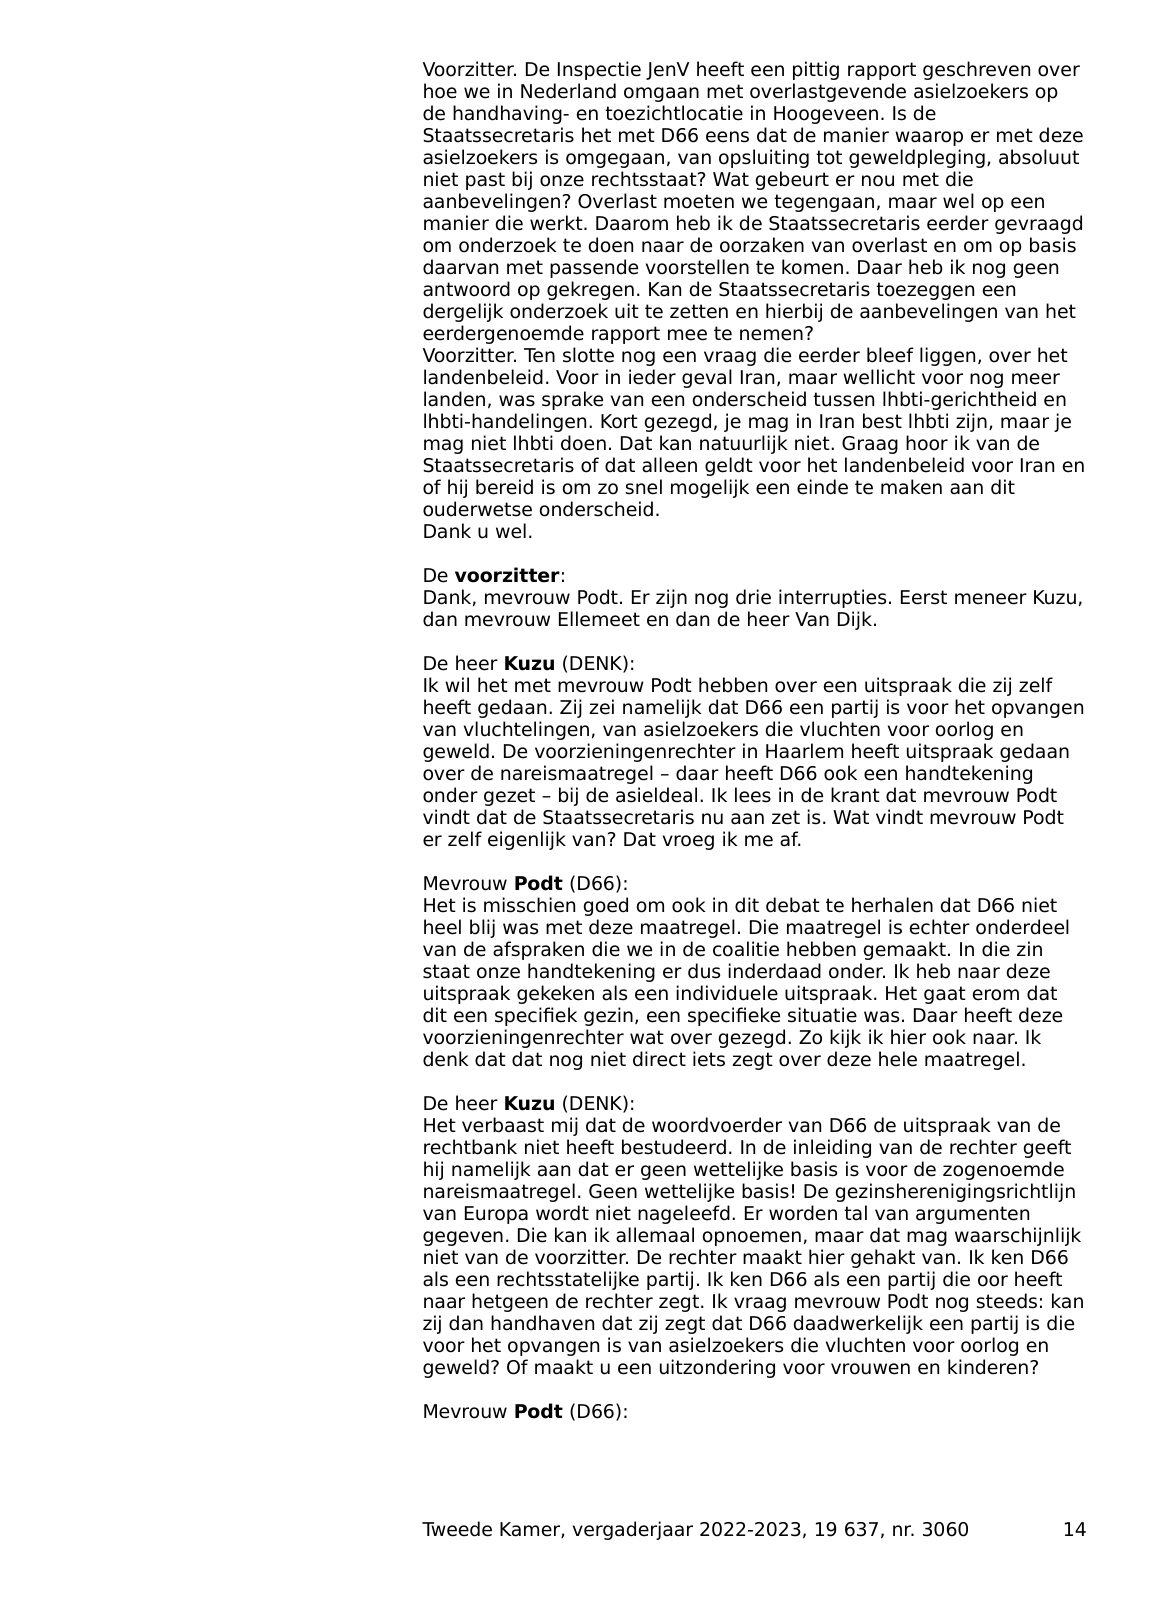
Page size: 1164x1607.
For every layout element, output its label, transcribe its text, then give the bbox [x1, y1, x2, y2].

text Mevrouw Podt (D66): [422, 873, 1087, 895]
text Het is misschien goed om ook in dit debat te herhalen dat D66 niet heel blij was met deze maatregel. Die maatregel is echter onderdeel van de afspraken die we in de coalitie hebben gemaakt. In die zin staat onze handtekening er dus inderdaad onder. Ik heb naar deze uitspraak gekeken als een individuele uitspraak. Het gaat erom dat dit een specifiek gezin, een specifieke situatie was. Daar heeft deze voorzieningenrechter wat over gezegd. Zo kijk ik hier ook naar. Ik denk dat dat nog niet direct iets zegt over deze hele maatregel. [422, 895, 1087, 1071]
text De voorzitter: [422, 565, 1087, 587]
text Het verbaast mij dat de woordvoerder van D66 de uitspraak van de rechtbank niet heeft bestudeerd. In de inleiding van de rechter geeft hij namelijk aan dat er geen wettelijke basis is voor de zogenoemde nareismaatregel. Geen wettelijke basis! De gezinsherenigingsrichtlijn van Europa wordt niet nageleefd. Er worden tal van argumenten gegeven. Die kan ik allemaal opnoemen, maar dat mag waarschijnlijk niet van de voorzitter. De rechter maakt hier gehakt van. Ik ken D66 als een rechtsstatelijke partij. Ik ken D66 als een partij die oor heeft naar hetgeen de rechter zegt. Ik vraag mevrouw Podt nog steeds: kan zij dan handhaven dat zij zegt dat D66 daadwerkelijk een partij is die voor het opvangen is van asielzoekers die vluchten voor oorlog en geweld? Of maakt u een uitzondering voor vrouwen en kinderen? [422, 1115, 1087, 1379]
text Mevrouw Podt (D66): [422, 1401, 1087, 1423]
text Voorzitter. De Inspectie JenV heeft een pittig rapport geschreven over hoe we in Nederland omgaan met overlastgevende asielzoekers op de handhaving- en toezichtlocatie in Hoogeveen. Is de Staatssecretaris het met D66 eens dat de manier waarop er met deze asielzoekers is omgegaan, van opsluiting tot geweldpleging, absoluut niet past bij onze rechtsstaat? Wat gebeurt er nou met die aanbevelingen? Overlast moeten we tegengaan, maar wel op een manier die werkt. Daarom heb ik de Staatssecretaris eerder gevraagd om onderzoek te doen naar de oorzaken van overlast en om op basis daarvan met passende voorstellen te komen. Daar heb ik nog geen antwoord op gekregen. Kan de Staatssecretaris toezeggen een dergelijk onderzoek uit te zetten en hierbij de aanbevelingen van het eerdergenoemde rapport mee te nemen? [422, 59, 1087, 345]
text De heer Kuzu (DENK): [422, 653, 1087, 675]
text Dank u wel. [422, 521, 1087, 543]
text Dank, mevrouw Podt. Er zijn nog drie interrupties. Eerst meneer Kuzu, dan mevrouw Ellemeet en dan de heer Van Dijk. [422, 587, 1087, 631]
text De heer Kuzu (DENK): [422, 1093, 1087, 1115]
text Voorzitter. Ten slotte nog een vraag die eerder bleef liggen, over het landenbeleid. Voor in ieder geval Iran, maar wellicht voor nog meer landen, was sprake van een onderscheid tussen lhbti-gerichtheid en lhbti-handelingen. Kort gezegd, je mag in Iran best lhbti zijn, maar je mag niet lhbti doen. Dat kan natuurlijk niet. Graag hoor ik van de Staatssecretaris of dat alleen geldt voor het landenbeleid voor Iran en of hij bereid is om zo snel mogelijk een einde te maken aan dit ouderwetse onderscheid. [422, 345, 1087, 521]
text Ik wil het met mevrouw Podt hebben over een uitspraak die zij zelf heeft gedaan. Zij zei namelijk dat D66 een partij is voor het opvangen van vluchtelingen, van asielzoekers die vluchten voor oorlog en geweld. De voorzieningenrechter in Haarlem heeft uitspraak gedaan over de nareismaatregel – daar heeft D66 ook een handtekening onder gezet – bij de asieldeal. Ik lees in de krant dat mevrouw Podt vindt dat de Staatssecretaris nu aan zet is. Wat vindt mevrouw Podt er zelf eigenlijk van? Dat vroeg ik me af. [422, 675, 1087, 851]
